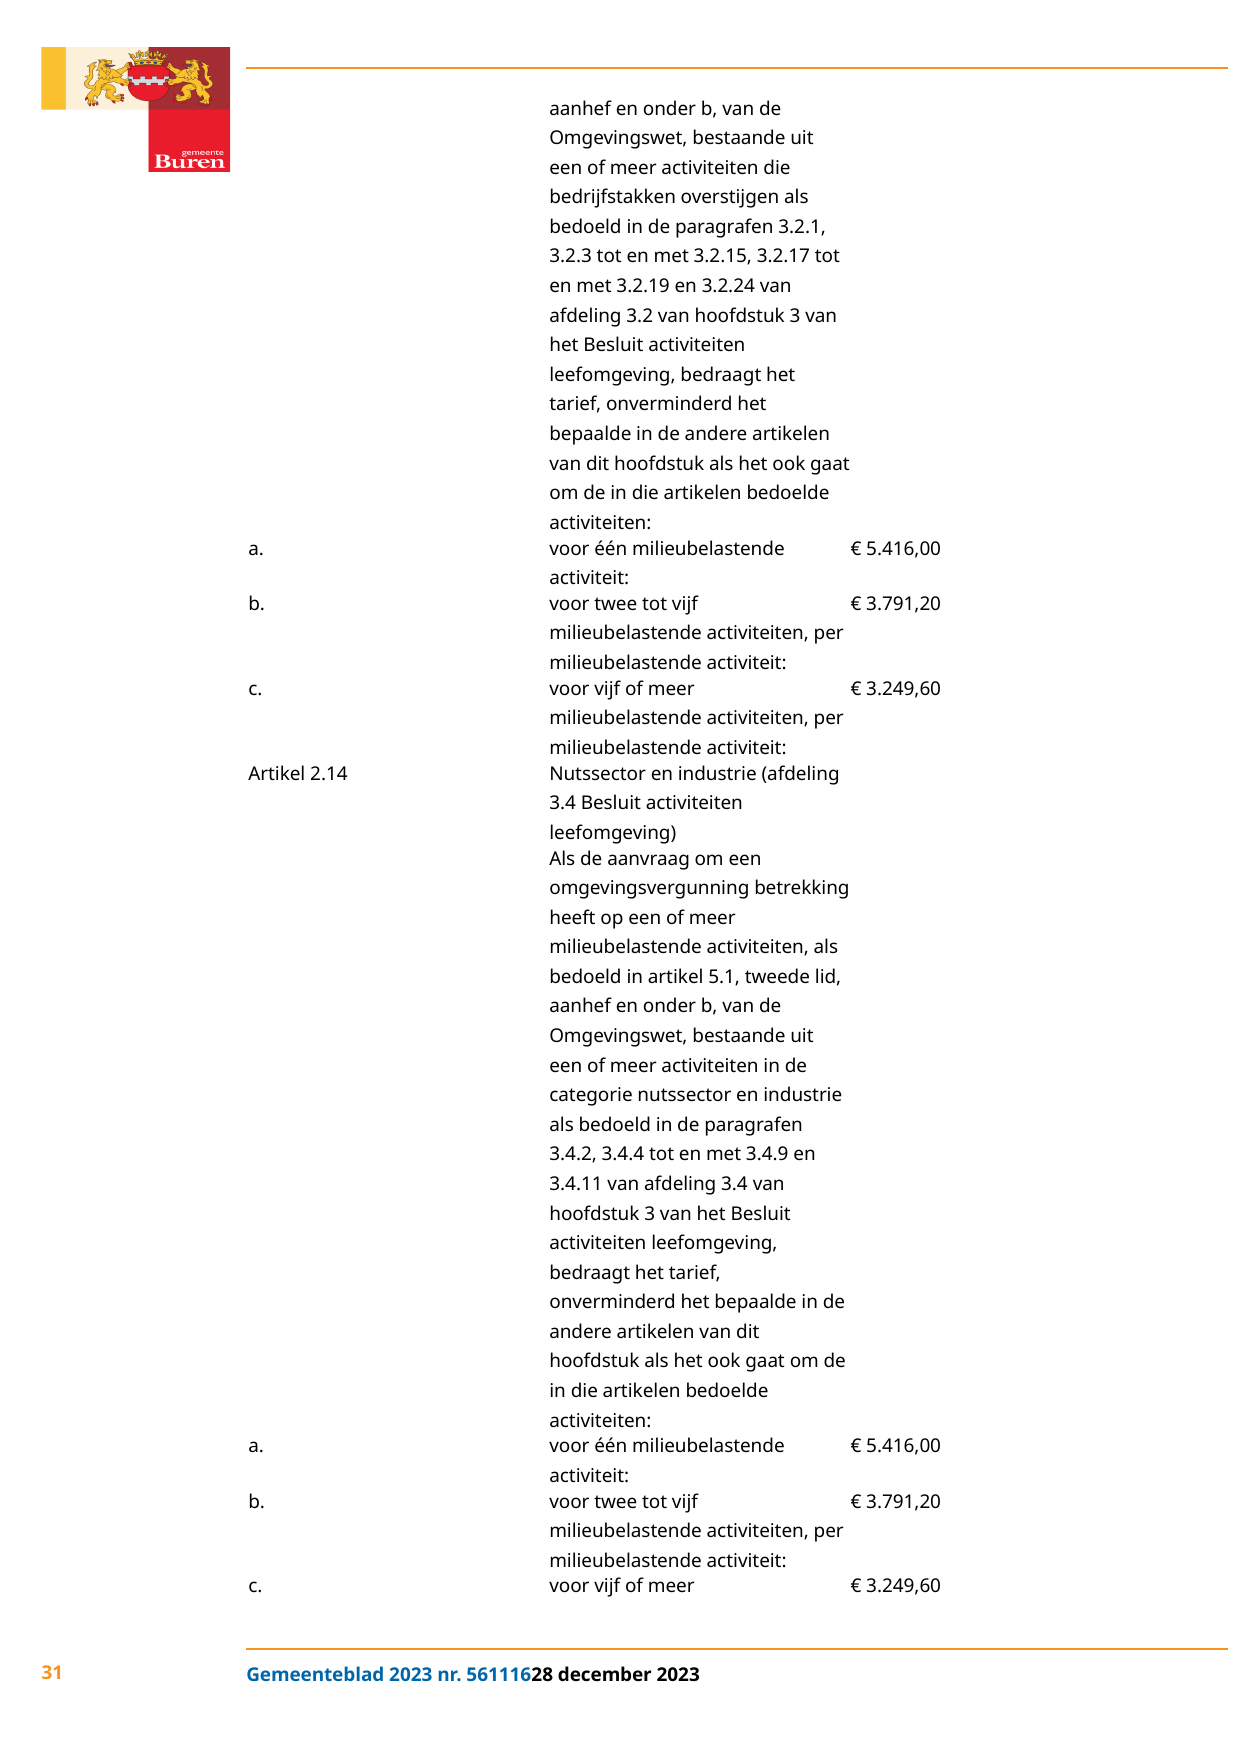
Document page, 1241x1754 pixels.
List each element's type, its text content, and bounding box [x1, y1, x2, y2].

table_cell € 3.791,20 [850, 1488, 1152, 1573]
table_cell a. [248, 1433, 549, 1488]
table_cell Als de aanvraag om een omgevingsvergunning betrekking heeft op een of meer milieubelastende activiteiten, als bedoeld in artikel 5.1, tweede lid, aanhef en onder b, van de Omgevingswet, bestaande uit een of meer activiteiten in de categorie nutssector en industrie als bedoeld in de paragrafen 3.4.2, 3.4.4 tot en met 3.4.9 en 3.4.11 van afdeling 3.4 van hoofdstuk 3 van het Besluit activiteiten leefomgeving, bedraagt het tarief, onverminderd het bepaalde in de andere artikelen van dit hoofdstuk als het ook gaat om de in die artikelen bedoelde activiteiten: [549, 845, 850, 1432]
table_cell voor één milieubelastende activiteit: [549, 535, 850, 590]
table_cell € 3.791,20 [850, 590, 1152, 675]
table_cell b. [248, 590, 549, 675]
table_cell c. [248, 675, 549, 760]
table_cell [850, 845, 1152, 1432]
table_cell aanhef en onder b, van de Omgevingswet, bestaande uit een of meer activiteiten die bedrijfstakken overstijgen als bedoeld in de paragrafen 3.2.1, 3.2.3 tot en met 3.2.15, 3.2.17 tot en met 3.2.19 en 3.2.24 van afdeling 3.2 van hoofdstuk 3 van het Besluit activiteiten leefomgeving, bedraagt het tarief, onverminderd het bepaalde in de andere artikelen van dit hoofdstuk als het ook gaat om de in die artikelen bedoelde activiteiten: [549, 95, 850, 535]
table_cell voor vijf of meer [549, 1573, 850, 1598]
table_cell b. [248, 1488, 549, 1573]
table_cell a. [248, 535, 549, 590]
table_cell € 3.249,60 [850, 675, 1152, 760]
table_cell voor één milieubelastende activiteit: [549, 1433, 850, 1488]
picture [41, 47, 231, 172]
table_cell Nutssector en industrie (afdeling 3.4 Besluit activiteiten leefomgeving) [549, 760, 850, 845]
table_cell [248, 845, 549, 1432]
table_cell € 5.416,00 [850, 535, 1152, 590]
table_cell [850, 95, 1152, 535]
table_cell c. [248, 1573, 549, 1598]
table_cell voor twee tot vijf milieubelastende activiteiten, per milieubelastende activiteit: [549, 590, 850, 675]
table_cell voor vijf of meer milieubelastende activiteiten, per milieubelastende activiteit: [549, 675, 850, 760]
table_cell voor twee tot vijf milieubelastende activiteiten, per milieubelastende activiteit: [549, 1488, 850, 1573]
table_cell € 5.416,00 [850, 1433, 1152, 1488]
table_cell € 3.249,60 [850, 1573, 1152, 1598]
table_cell [248, 95, 549, 535]
table_cell [850, 760, 1152, 845]
table_cell Artikel 2.14 [248, 760, 549, 845]
